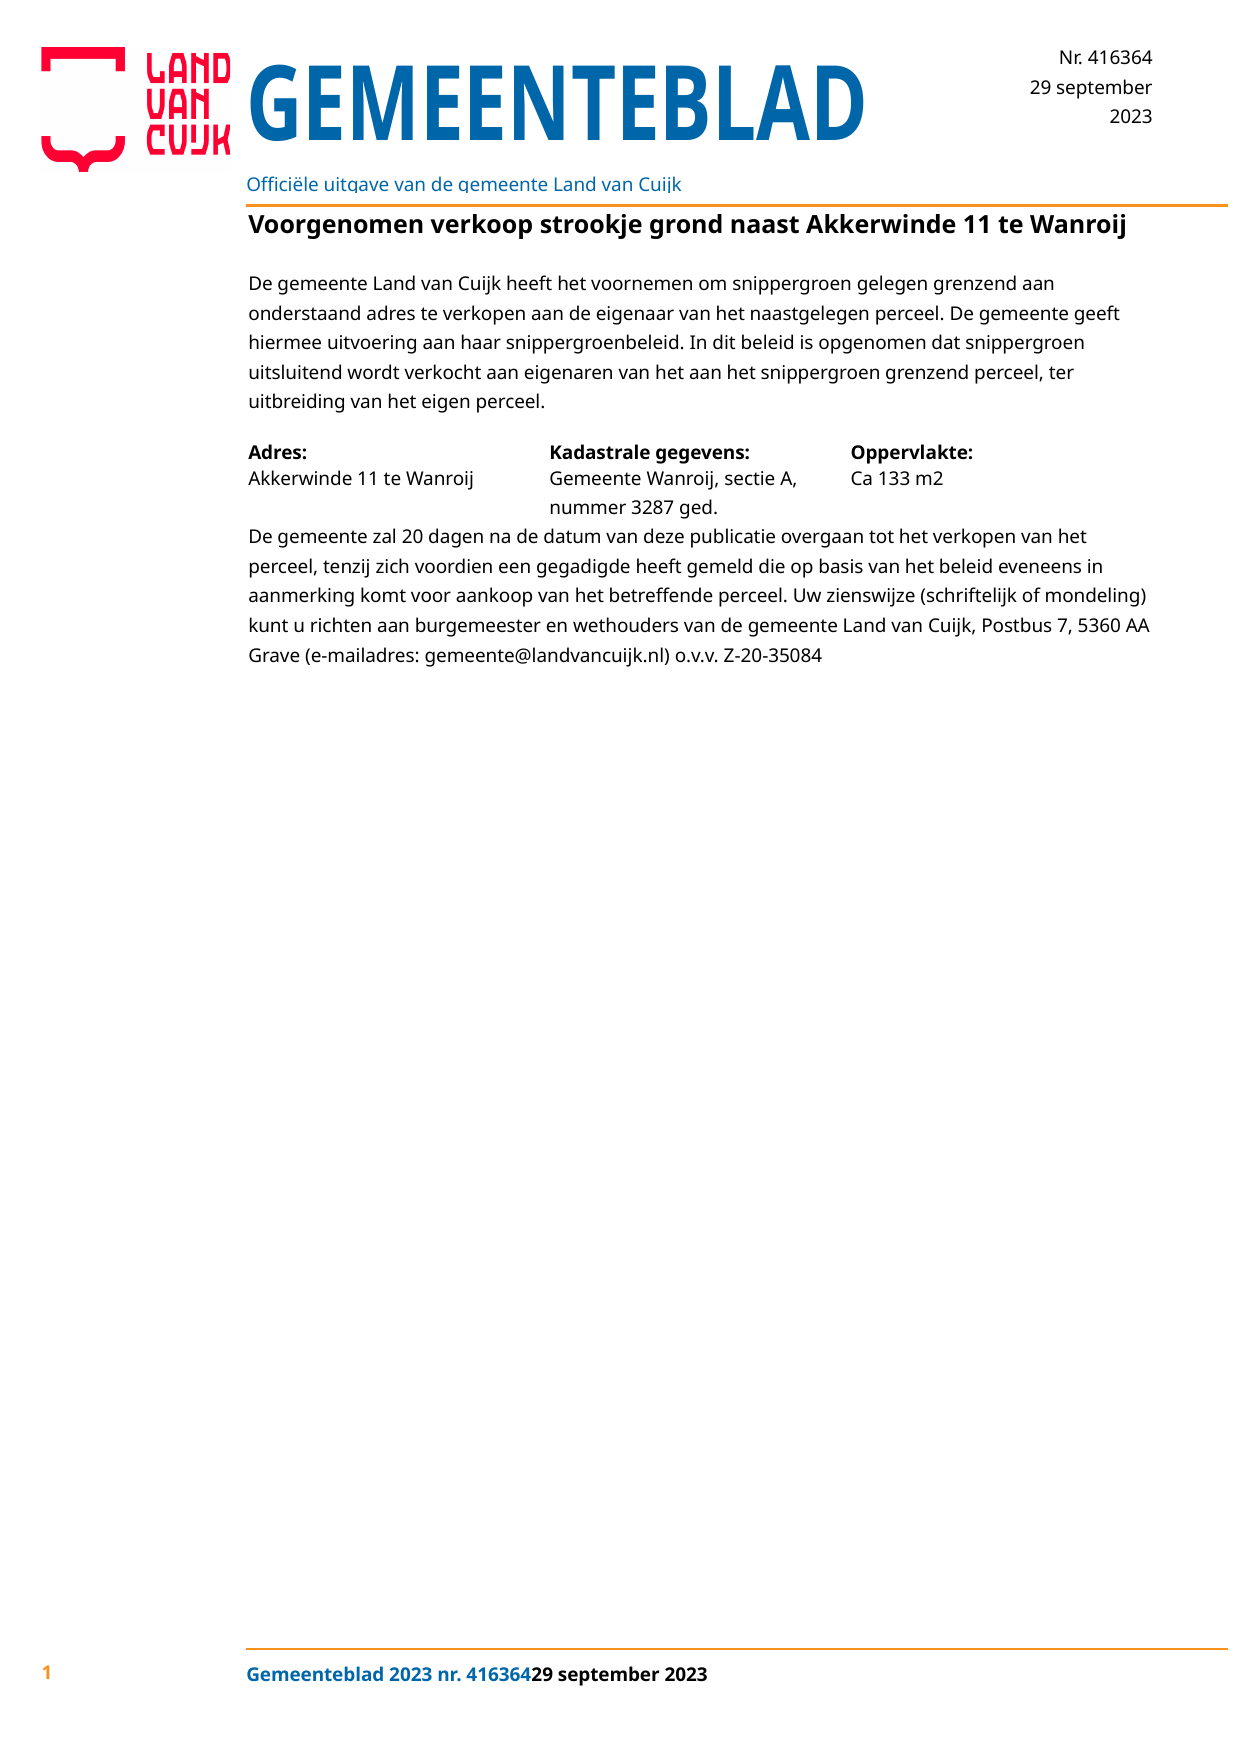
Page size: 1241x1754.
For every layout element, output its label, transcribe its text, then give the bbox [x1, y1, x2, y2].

table_header Oppervlakte: [850, 439, 1152, 465]
text Voorgenomen verkoop strookje grond naast Akkerwinde 11 te Wanroij [248, 207, 1152, 241]
text De gemeente Land van Cuijk heeft het voornemen om snippergroen gelegen grenzend aan onderstaand adres te verkopen aan de eigenaar van het naastgelegen perceel. De gemeente geeft hiermee uitvoering aan haar snippergroenbeleid. In dit beleid is opgenomen dat snippergroen uitsluitend wordt verkocht aan eigenaren van het aan het snippergroen grenzend perceel, ter uitbreiding van het eigen perceel. [248, 270, 1152, 414]
table_header Kadastrale gegevens: [549, 439, 850, 465]
picture [41, 47, 231, 172]
table_cell Ca 133 m2 [850, 465, 1152, 520]
table_header Adres: [248, 439, 549, 465]
table_cell Gemeente Wanroij, sectie A, nummer 3287 ged. [549, 465, 850, 520]
text De gemeente zal 20 dagen na de datum van deze publicatie overgaan tot het verkopen van het perceel, tenzij zich voordien een gegadigde heeft gemeld die op basis van het beleid eveneens in aanmerking komt voor aankoop van het betreffende perceel. Uw zienswijze (schriftelijk of mondeling) kunt u richten aan burgemeester en wethouders van de gemeente Land van Cuijk, Postbus 7, 5360 AA Grave (e-mailadres: gemeente@landvancuijk.nl) o.v.v. Z-20-35084 [248, 523, 1152, 667]
table_cell Akkerwinde 11 te Wanroij [248, 465, 549, 520]
